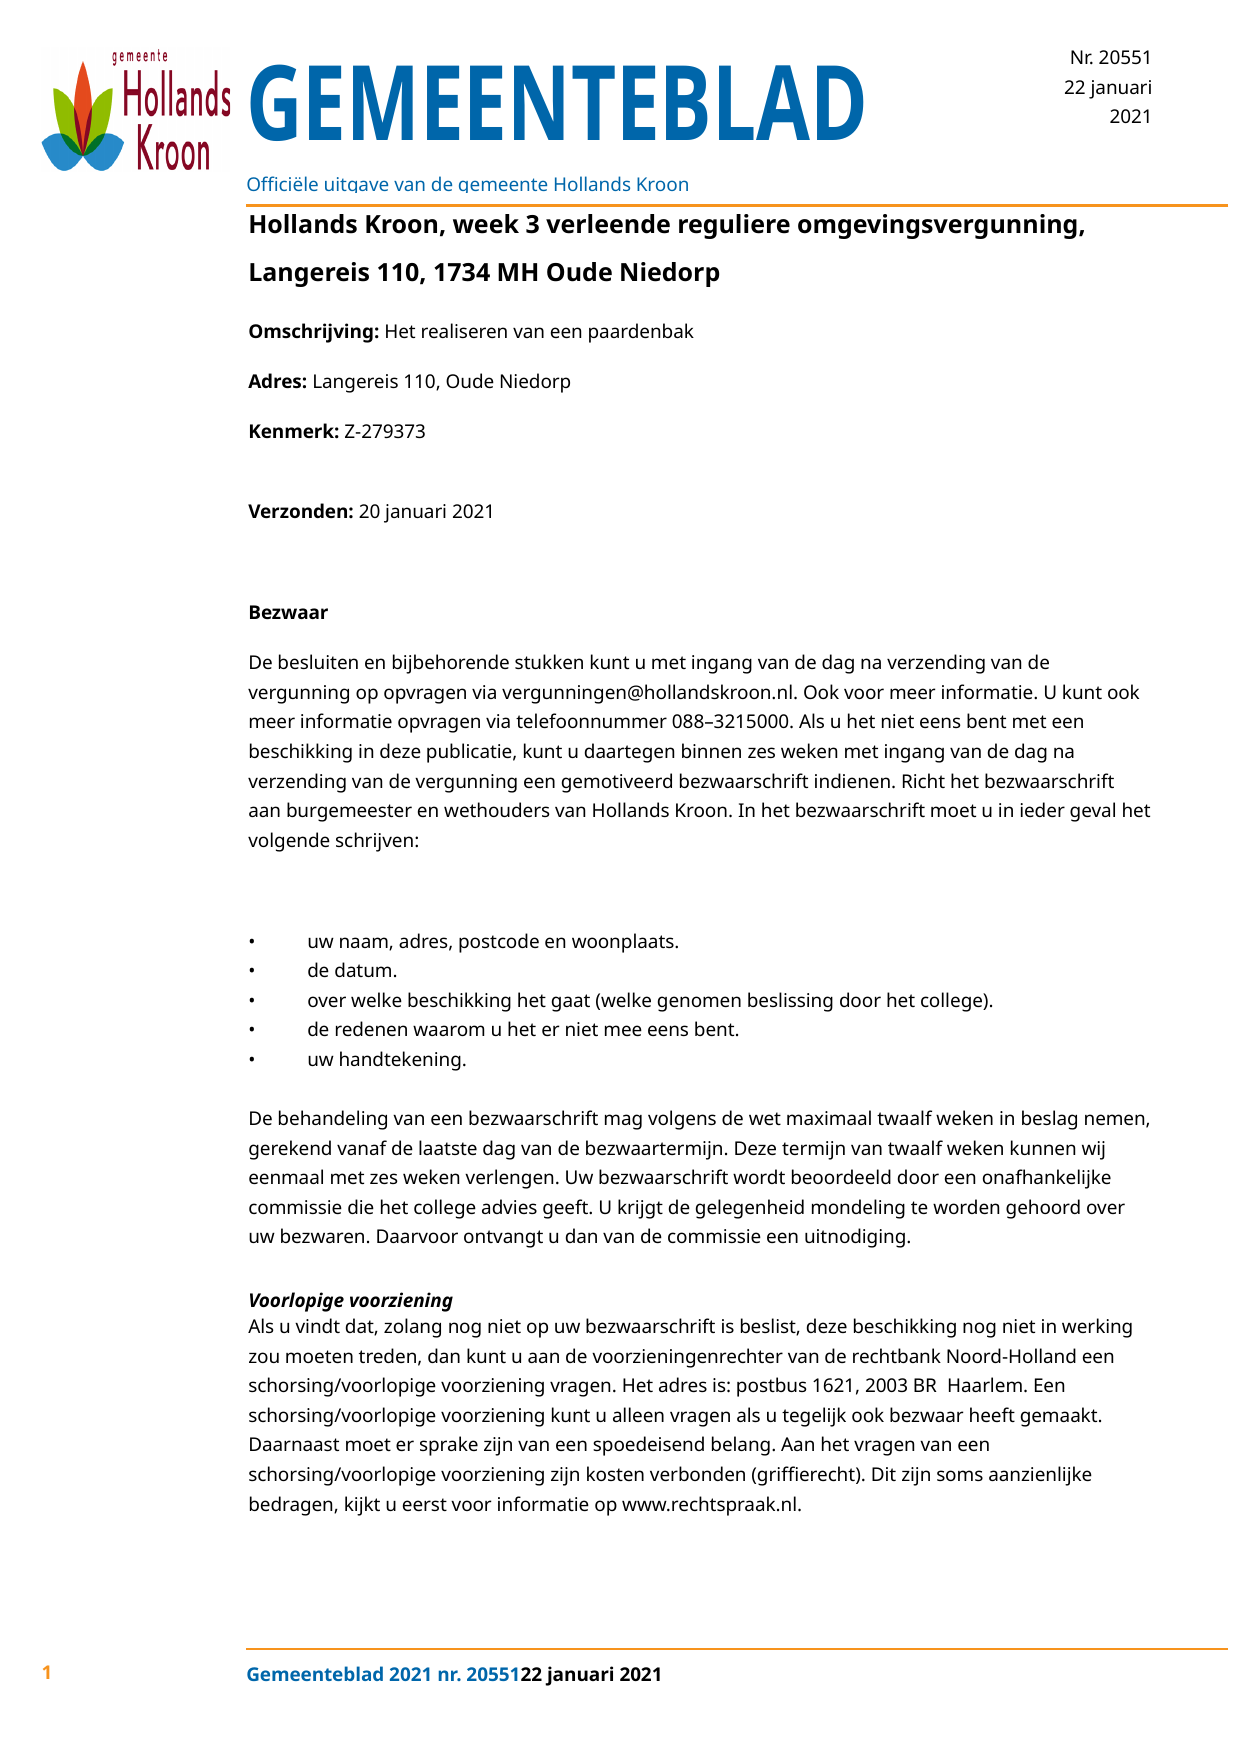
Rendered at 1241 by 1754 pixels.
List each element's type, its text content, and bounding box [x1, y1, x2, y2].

list de datum. [248, 957, 1152, 983]
text Omschrijving: Het realiseren van een paardenbak [248, 318, 1152, 344]
text De besluiten en bijbehorende stukken kunt u met ingang van de dag na verzending van de vergunning op opvragen via vergunningen@hollandskroon.nl. Ook voor meer informatie. U kunt ook meer informatie opvragen via telefoonnummer 088–3215000. Als u het niet eens bent met een beschikking in deze publicatie, kunt u daartegen binnen zes weken met ingang van de dag na verzending van de vergunning een gemotiveerd bezwaarschrift indienen. Richt het bezwaarschrift aan burgemeester en wethouders van Hollands Kroon. In het bezwaarschrift moet u in ieder geval het volgende schrijven: [248, 649, 1152, 853]
picture [41, 47, 231, 172]
text Kenmerk: Z-279373 [248, 419, 1152, 444]
list over welke beschikking het gaat (welke genomen beslissing door het college). [248, 987, 1152, 1013]
list uw naam, adres, postcode en woonplaats. [248, 928, 1152, 953]
text Als u vindt dat, zolang nog niet op uw bezwaarschrift is beslist, deze beschikking nog niet in werking zou moeten treden, dan kunt u aan de voorzieningenrechter van de rechtbank Noord-Holland een schorsing/voorlopige voorziening vragen. Het adres is: postbus 1621, 2003 BR Haarlem. Een schorsing/voorlopige voorziening kunt u alleen vragen als u tegelijk ook bezwaar heeft gemaakt. Daarnaast moet er sprake zijn van een spoedeisend belang. Aan het vragen van een schorsing/voorlopige voorziening zijn kosten verbonden (griffierecht). Dit zijn soms aanzienlijke bedragen, kijkt u eerst voor informatie op www.rechtspraak.nl. [248, 1313, 1152, 1517]
list de redenen waarom u het er niet mee eens bent. [248, 1017, 1152, 1042]
text Voorlopige voorziening [248, 1288, 1152, 1313]
table_header [248, 469, 700, 495]
text Adres: Langereis 110, Oude Niedorp [248, 368, 1152, 394]
text Verzonden: 20 januari 2021 [248, 498, 1152, 524]
text De behandeling van een bezwaarschrift mag volgens de wet maximaal twaalf weken in beslag nemen, gerekend vanaf de laatste dag van de bezwaartermijn. Deze termijn van twaalf weken kunnen wij eenmaal met zes weken verlengen. Uw bezwaarschrift wordt beoordeeld door een onafhankelijke commissie die het college advies geeft. U krijgt de gelegenheid mondeling te worden gehoord over uw bezwaren. Daarvoor ontvangt u dan van de commissie een uitnodiging. [248, 1105, 1152, 1249]
table_header [700, 469, 1152, 495]
text Bezwaar [248, 599, 1152, 625]
list uw handtekening. [248, 1046, 1152, 1072]
text Hollands Kroon, week 3 verleende reguliere omgevingsvergunning, Langereis 110, 1734 MH Oude Niedorp [248, 207, 1152, 288]
